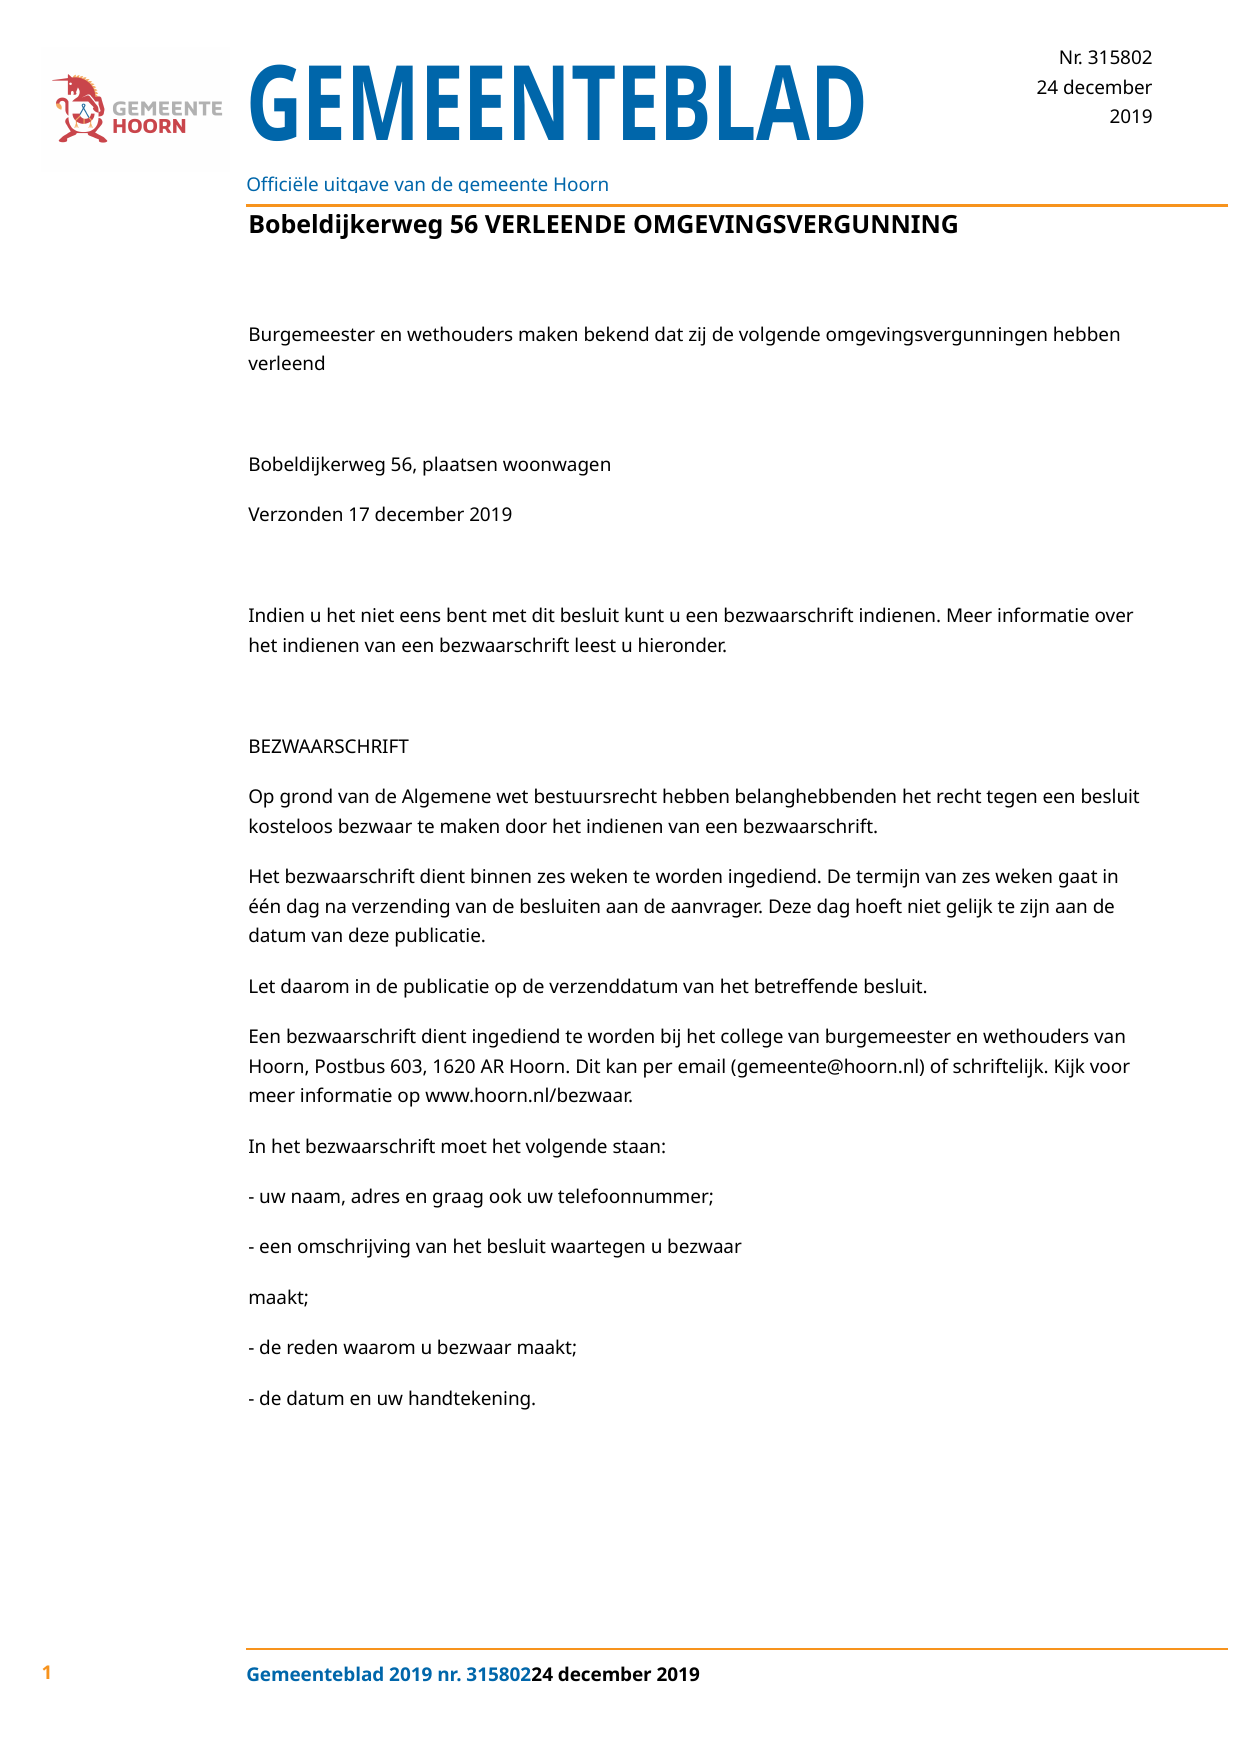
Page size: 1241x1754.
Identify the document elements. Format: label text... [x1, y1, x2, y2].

text Let daarom in de publicatie op de verzenddatum van het betreffende besluit. [248, 973, 1152, 998]
text BEZWAARSCHRIFT [248, 733, 1152, 758]
text In het bezwaarschrift moet het volgende staan: [248, 1133, 1152, 1158]
text Burgemeester en wethouders maken bekend dat zij de volgende omgevingsvergunningen hebben verleend [248, 321, 1152, 376]
text Op grond van de Algemene wet bestuursrecht hebben belanghebbenden het recht tegen een besluit kosteloos bezwaar te maken door het indienen van een bezwaarschrift. [248, 783, 1152, 838]
text - de reden waarom u bezwaar maakt; [248, 1334, 1152, 1360]
text Verzonden 17 december 2019 [248, 502, 1152, 527]
text - uw naam, adres en graag ook uw telefoonnummer; [248, 1183, 1152, 1209]
text Bobeldijkerweg 56, plaatsen woonwagen [248, 451, 1152, 477]
text maakt; [248, 1284, 1152, 1310]
text - een omschrijving van het besluit waartegen u bezwaar [248, 1234, 1152, 1259]
text Indien u het niet eens bent met dit besluit kunt u een bezwaarschrift indienen. Meer informatie over het indienen van een bezwaarschrift leest u hieronder. [248, 602, 1152, 658]
text - de datum en uw handtekening. [248, 1385, 1152, 1411]
text Een bezwaarschrift dient ingediend te worden bij het college van burgemeester en wethouders van Hoorn, Postbus 603, 1620 AR Hoorn. Dit kan per email (gemeente@hoorn.nl) of schriftelijk. Kijk voor meer informatie op www.hoorn.nl/bezwaar. [248, 1023, 1152, 1108]
picture [41, 47, 231, 172]
text Het bezwaarschrift dient binnen zes weken te worden ingediend. De termijn van zes weken gaat in één dag na verzending van de besluiten aan de aanvrager. Deze dag hoeft niet gelijk te zijn aan de datum van deze publicatie. [248, 863, 1152, 948]
text Bobeldijkerweg 56 VERLEENDE OMGEVINGSVERGUNNING [248, 207, 1152, 241]
